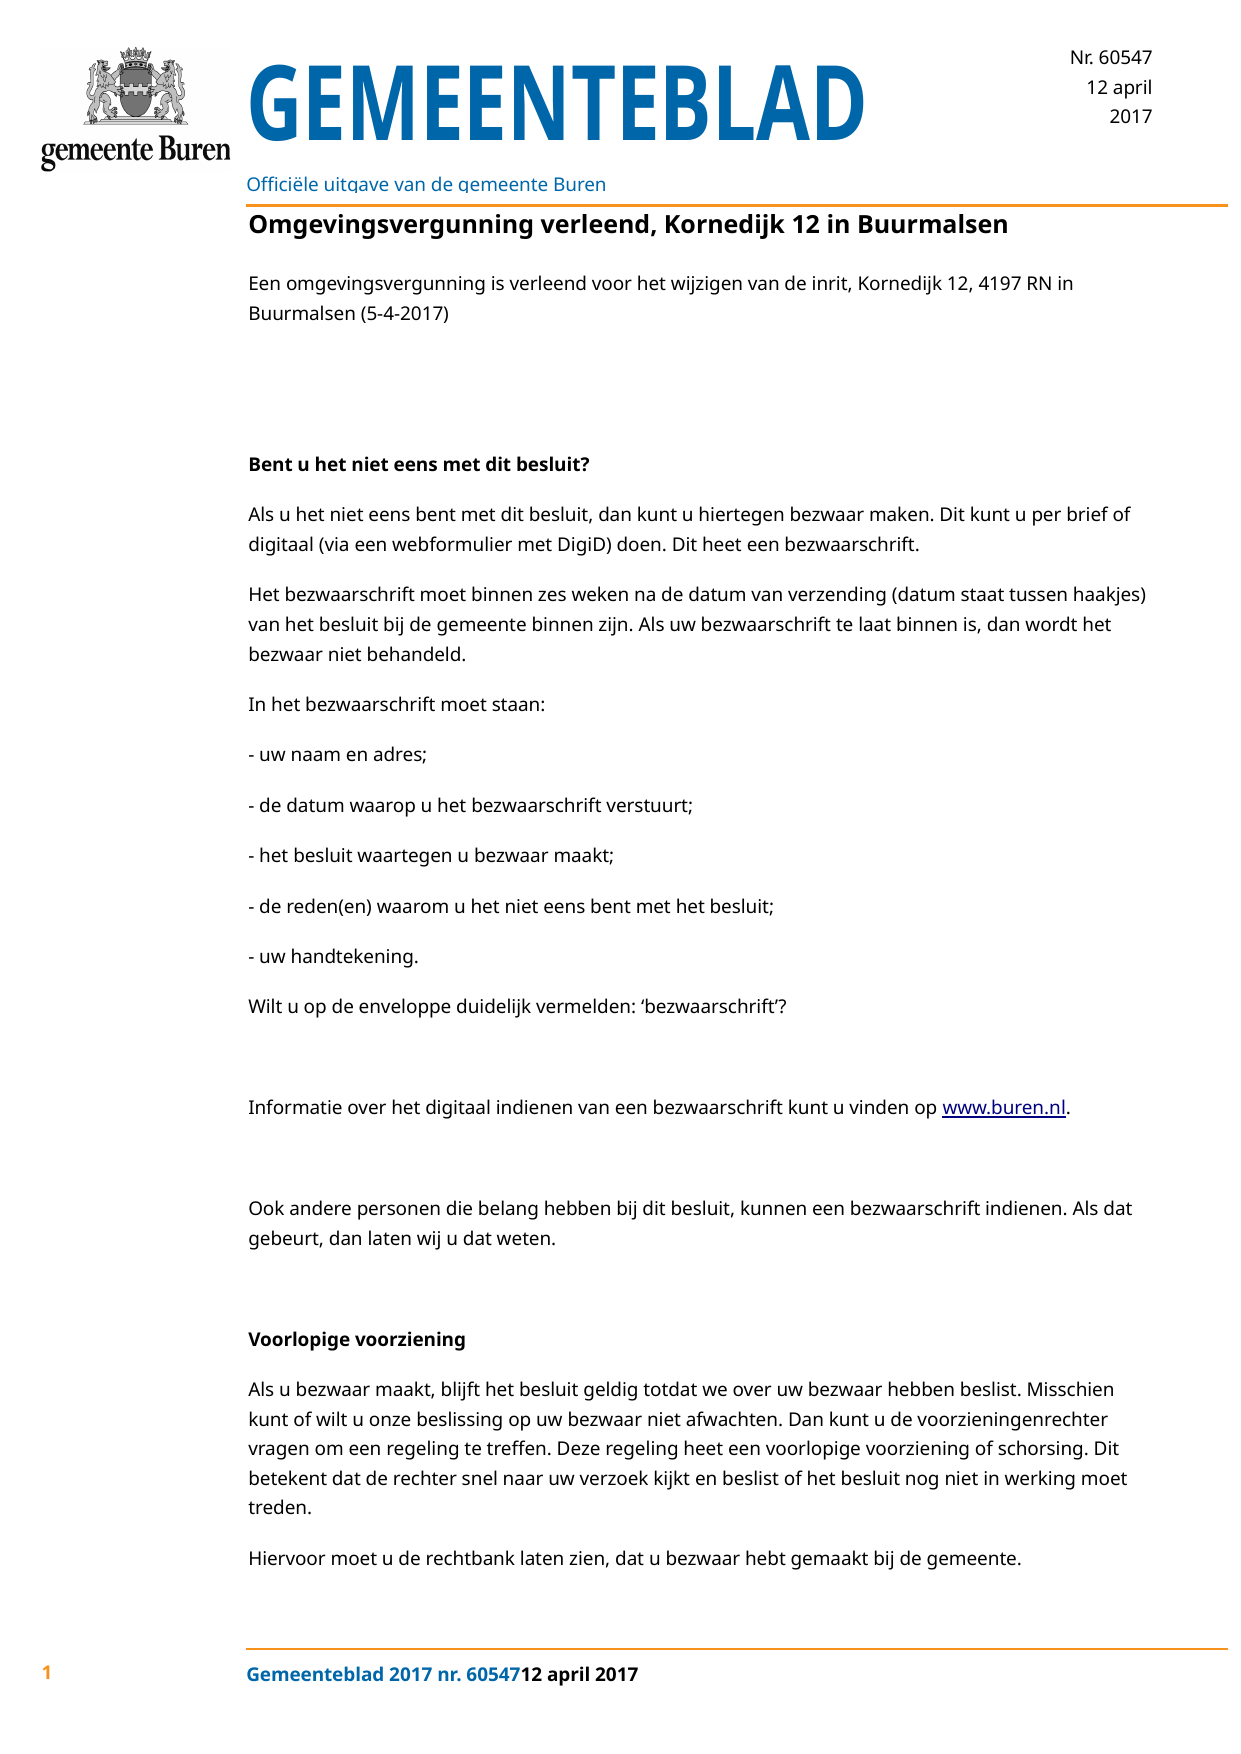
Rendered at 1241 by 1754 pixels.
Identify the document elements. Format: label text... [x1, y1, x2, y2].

text - de reden(en) waarom u het niet eens bent met het besluit; [248, 893, 1152, 918]
text Voorlopige voorziening [248, 1326, 1152, 1351]
text - uw handtekening. [248, 943, 1152, 969]
picture [41, 47, 231, 172]
text - de datum waarop u het bezwaarschrift verstuurt; [248, 792, 1152, 818]
text - het besluit waartegen u bezwaar maakt; [248, 842, 1152, 868]
text Informatie over het digitaal indienen van een bezwaarschrift kunt u vinden op www.buren.nl. [248, 1094, 1152, 1120]
text Het bezwaarschrift moet binnen zes weken na de datum van verzending (datum staat tussen haakjes) van het besluit bij de gemeente binnen zijn. Als uw bezwaarschrift te laat binnen is, dan wordt het bezwaar niet behandeld. [248, 582, 1152, 666]
text Een omgevingsvergunning is verleend voor het wijzigen van de inrit, Kornedijk 12, 4197 RN in Buurmalsen (5-4-2017) [248, 270, 1152, 326]
text In het bezwaarschrift moet staan: [248, 691, 1152, 717]
text Hiervoor moet u de rechtbank laten zien, dat u bezwaar hebt gemaakt bij de gemeente. [248, 1545, 1152, 1571]
text Ook andere personen die belang hebben bij dit besluit, kunnen een bezwaarschrift indienen. Als dat gebeurt, dan laten wij u dat weten. [248, 1195, 1152, 1251]
text Bent u het niet eens met dit besluit? [248, 451, 1152, 477]
text Als u het niet eens bent met dit besluit, dan kunt u hiertegen bezwaar maken. Dit kunt u per brief of digitaal (via een webformulier met DigiD) doen. Dit heet een bezwaarschrift. [248, 502, 1152, 557]
text Omgevingsvergunning verleend, Kornedijk 12 in Buurmalsen [248, 207, 1152, 241]
text Wilt u op de enveloppe duidelijk vermelden: ‘bezwaarschrift’? [248, 994, 1152, 1019]
text Als u bezwaar maakt, blijft het besluit geldig totdat we over uw bezwaar hebben beslist. Misschien kunt of wilt u onze beslissing op uw bezwaar niet afwachten. Dan kunt u de voorzieningenrechter vragen om een regeling te treffen. Deze regeling heet een voorlopige voorziening of schorsing. Dit betekent dat de rechter snel naar uw verzoek kijkt en beslist of het besluit nog niet in werking moet treden. [248, 1376, 1152, 1520]
text - uw naam en adres; [248, 742, 1152, 767]
